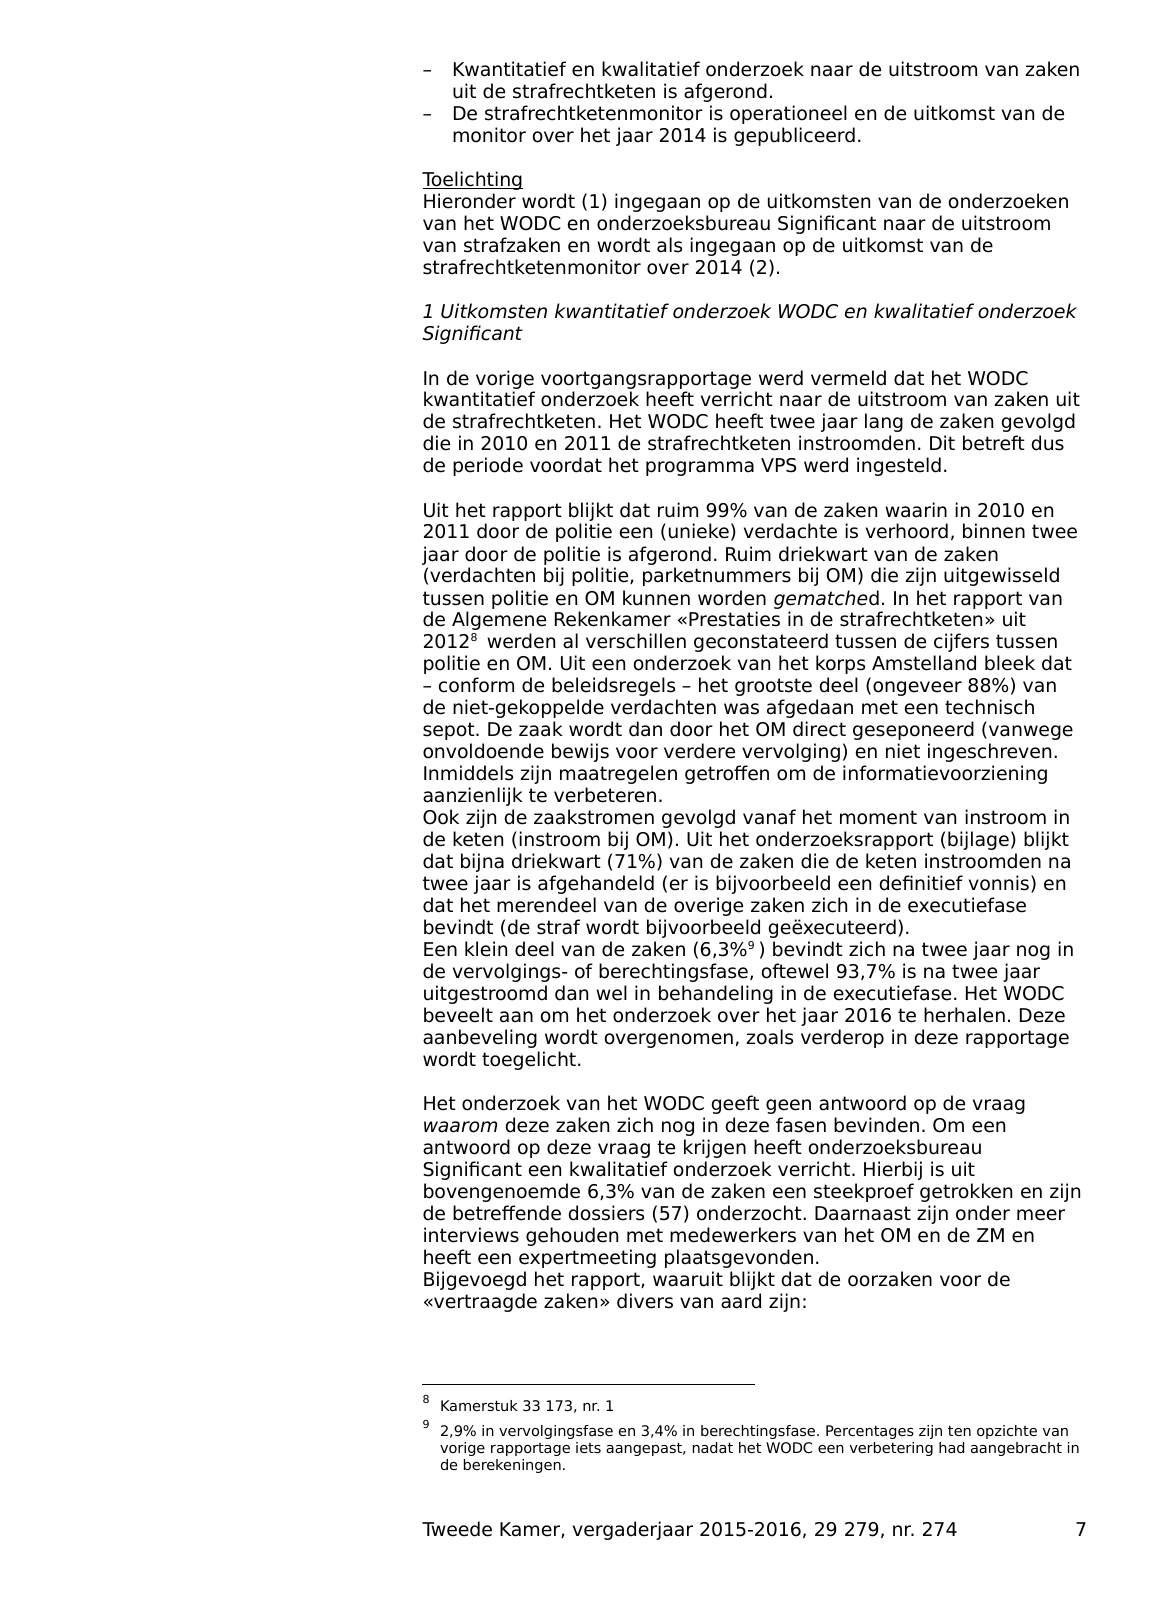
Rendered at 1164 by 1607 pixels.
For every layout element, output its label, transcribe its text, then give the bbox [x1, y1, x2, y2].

text 2,9% in vervolgingsfase en 3,4% in berechtingsfase. Percentages zijn ten opzichte van vorige rapportage iets aangepast, nadat het WODC een verbetering had aangebracht in de berekeningen. [422, 1418, 1087, 1474]
text Ook zijn de zaakstromen gevolgd vanaf het moment van instroom in de keten (instroom bij OM). Uit het onderzoeksrapport (bijlage) blijkt dat bijna driekwart (71%) van de zaken die de keten instroomden na twee jaar is afgehandeld (er is bijvoorbeeld een definitief vonnis) en dat het merendeel van de overige zaken zich in de executiefase bevindt (de straf wordt bijvoorbeeld geëxecuteerd). [422, 807, 1087, 939]
text Een klein deel van de zaken (6,3%) bevindt zich na twee jaar nog in de vervolgings- of berechtingsfase, oftewel 93,7% is na twee jaar uitgestroomd dan wel in behandeling in de executiefase. Het WODC beveelt aan om het onderzoek over het jaar 2016 te herhalen. Deze aanbeveling wordt overgenomen, zoals verderop in deze rapportage wordt toegelicht. [422, 939, 1087, 1071]
text Hieronder wordt (1) ingegaan op de uitkomsten van de onderzoeken van het WODC en onderzoeksbureau Significant naar de uitstroom van strafzaken en wordt als ingegaan op de uitkomst van de strafrechtketenmonitor over 2014 (2). [422, 191, 1087, 279]
subtitle 1 Uitkomsten kwantitatief onderzoek WODC en kwalitatief onderzoek Significant [422, 301, 1087, 345]
text Kamerstuk 33 173, nr. 1 [422, 1393, 1087, 1416]
text Bijgevoegd het rapport, waaruit blijkt dat de oorzaken voor de «vertraagde zaken» divers van aard zijn: [422, 1269, 1087, 1313]
text – Kwantitatief en kwalitatief onderzoek naar de uitstroom van zaken uit de strafrechtketen is afgerond. [422, 59, 1087, 103]
text Uit het rapport blijkt dat ruim 99% van de zaken waarin in 2010 en 2011 door de politie een (unieke) verdachte is verhoord, binnen twee jaar door de politie is afgerond. Ruim driekwart van de zaken (verdachten bij politie, parketnummers bij OM) die zijn uitgewisseld tussen politie en OM kunnen worden gematched. In het rapport van de Algemene Rekenkamer «Prestaties in de strafrechtketen» uit 2012 werden al verschillen geconstateerd tussen de cijfers tussen politie en OM. Uit een onderzoek van het korps Amstelland bleek dat – conform de beleidsregels – het grootste deel (ongeveer 88%) van de niet-gekoppelde verdachten was afgedaan met een technisch sepot. De zaak wordt dan door het OM direct geseponeerd (vanwege onvoldoende bewijs voor verdere vervolging) en niet ingeschreven. Inmiddels zijn maatregelen getroffen om de informatievoorziening aanzienlijk te verbeteren. [422, 499, 1087, 807]
text Het onderzoek van het WODC geeft geen antwoord op de vraag waarom deze zaken zich nog in deze fasen bevinden. Om een antwoord op deze vraag te krijgen heeft onderzoeksbureau Significant een kwalitatief onderzoek verricht. Hierbij is uit bovengenoemde 6,3% van de zaken een steekproef getrokken en zijn de betreffende dossiers (57) onderzocht. Daarnaast zijn onder meer interviews gehouden met medewerkers van het OM en de ZM en heeft een expertmeeting plaatsgevonden. [422, 1093, 1087, 1269]
text In de vorige voortgangsrapportage werd vermeld dat het WODC kwantitatief onderzoek heeft verricht naar de uitstroom van zaken uit de strafrechtketen. Het WODC heeft twee jaar lang de zaken gevolgd die in 2010 en 2011 de strafrechtketen instroomden. Dit betreft dus de periode voordat het programma VPS werd ingesteld. [422, 367, 1087, 477]
text Toelichting [422, 169, 1087, 191]
text – De strafrechtketenmonitor is operationeel en de uitkomst van de monitor over het jaar 2014 is gepubliceerd. [422, 103, 1087, 147]
